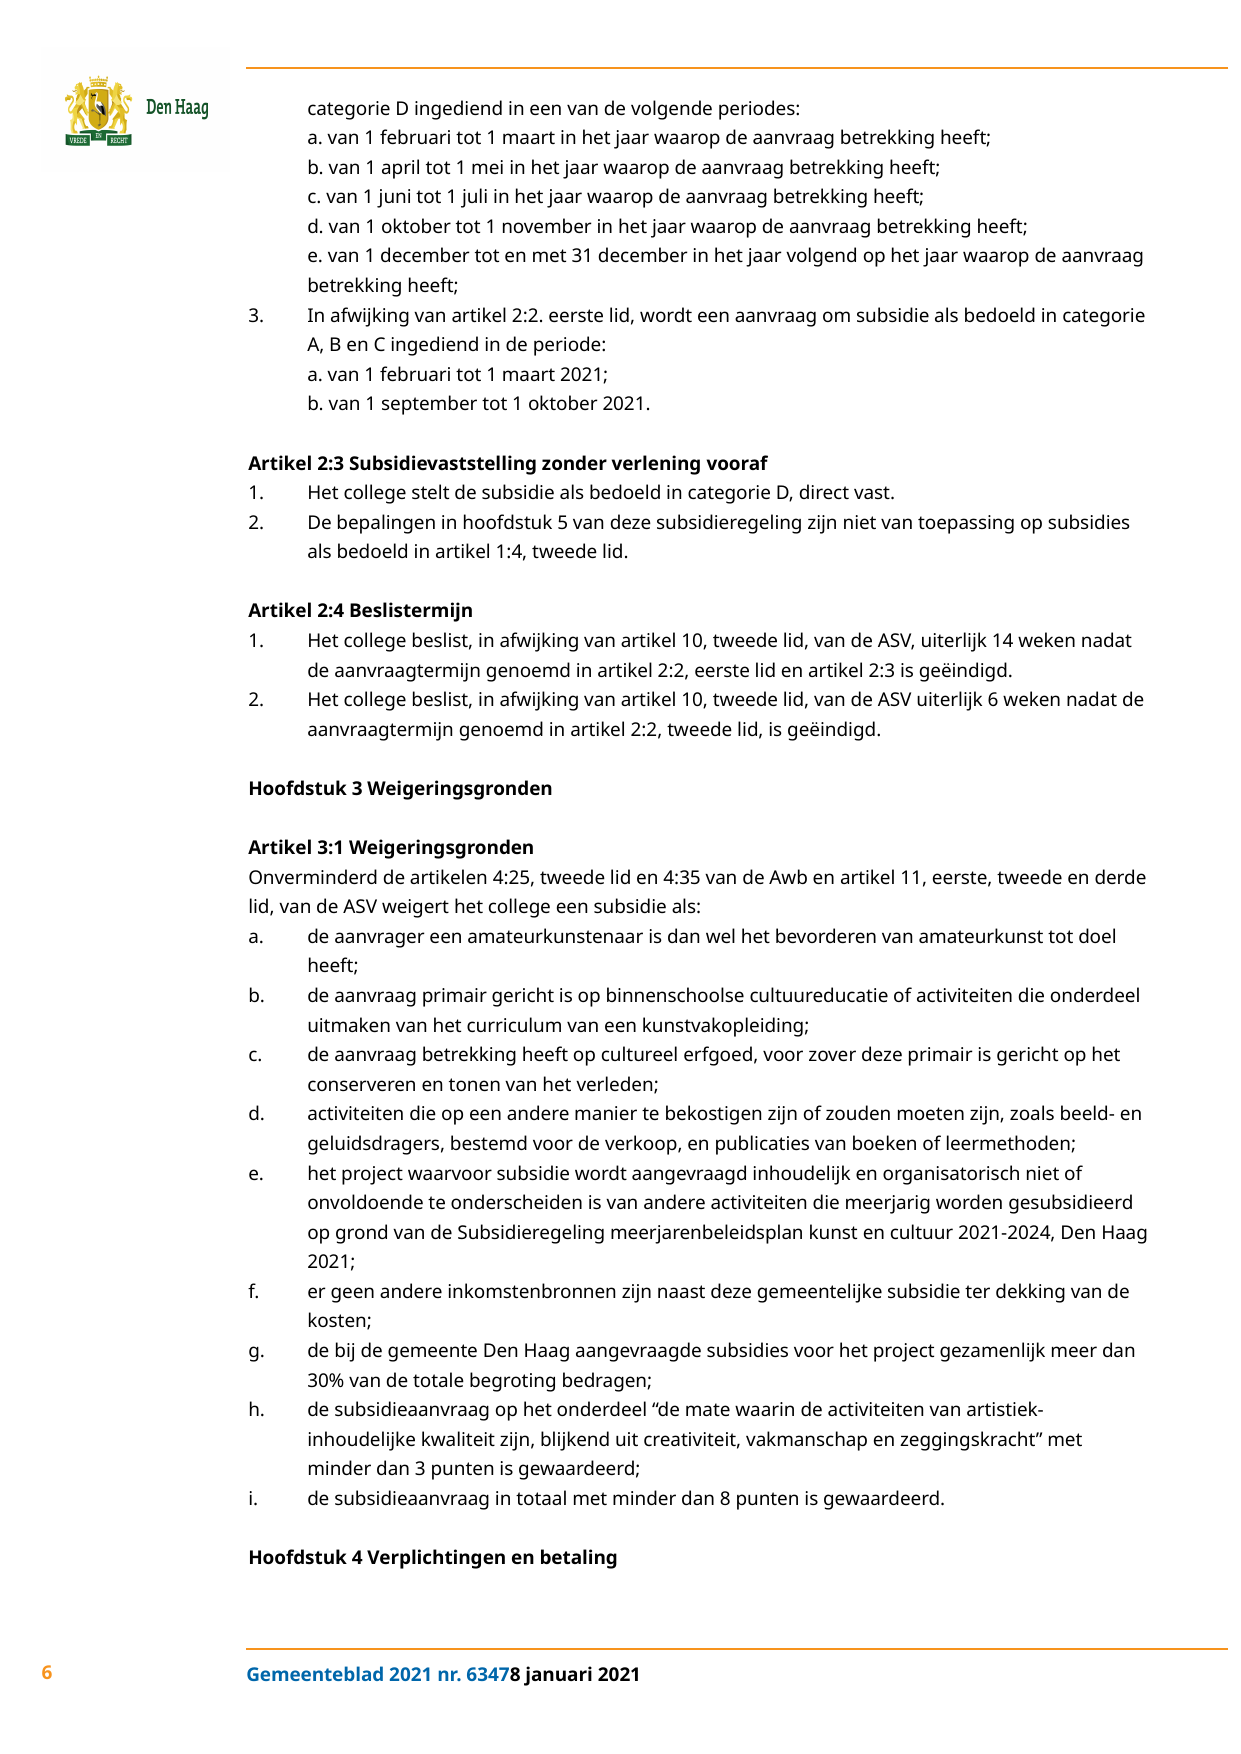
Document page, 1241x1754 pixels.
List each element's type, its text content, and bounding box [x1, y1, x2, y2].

text Hoofdstuk 3 Weigeringsgronden [248, 775, 1152, 801]
text Artikel 2:4 Beslistermijn [248, 598, 1152, 623]
list Het college stelt de subsidie als bedoeld in categorie D, direct vast. [248, 479, 1152, 505]
list de aanvraag betrekking heeft op cultureel erfgoed, voor zover deze primair is gericht op het conserveren en tonen van het verleden; [248, 1041, 1152, 1097]
text Hoofdstuk 4 Verplichtingen en betaling [248, 1544, 1152, 1570]
text Artikel 2:3 Subsidievaststelling zonder verlening vooraf [248, 450, 1152, 476]
list a. van 1 februari tot 1 maart 2021; [248, 361, 1152, 387]
list a. van 1 februari tot 1 maart in het jaar waarop de aanvraag betrekking heeft; [248, 124, 1152, 150]
list de subsidieaanvraag op het onderdeel “de mate waarin de activiteiten van artistiek-inhoudelijke kwaliteit zijn, blijkend uit creativiteit, vakmanschap en zeggingskracht” met minder dan 3 punten is gewaardeerd; [248, 1396, 1152, 1481]
list de subsidieaanvraag in totaal met minder dan 8 punten is gewaardeerd. [248, 1485, 1152, 1511]
list In afwijking van artikel 2:2. eerste lid, wordt een aanvraag om subsidie als bedoeld in categorie A, B en C ingediend in de periode: [248, 302, 1152, 357]
list c. van 1 juni tot 1 juli in het jaar waarop de aanvraag betrekking heeft; [248, 183, 1152, 209]
list b. van 1 september tot 1 oktober 2021. [248, 391, 1152, 416]
list De bepalingen in hoofdstuk 5 van deze subsidieregeling zijn niet van toepassing op subsidies als bedoeld in artikel 1:4, tweede lid. [248, 509, 1152, 564]
text Onverminderd de artikelen 4:25, tweede lid en 4:35 van de Awb en artikel 11, eerste, tweede en derde lid, van de ASV weigert het college een subsidie als: [248, 864, 1152, 919]
list de aanvraag primair gericht is op binnenschoolse cultuureducatie of activiteiten die onderdeel uitmaken van het curriculum van een kunstvakopleiding; [248, 982, 1152, 1038]
list categorie D ingediend in een van de volgende periodes: [248, 95, 1152, 121]
list activiteiten die op een andere manier te bekostigen zijn of zouden moeten zijn, zoals beeld- en geluidsdragers, bestemd voor de verkoop, en publicaties van boeken of leermethoden; [248, 1101, 1152, 1156]
list de aanvrager een amateurkunstenaar is dan wel het bevorderen van amateurkunst tot doel heeft; [248, 923, 1152, 978]
list Het college beslist, in afwijking van artikel 10, tweede lid, van de ASV uiterlijk 6 weken nadat de aanvraagtermijn genoemd in artikel 2:2, tweede lid, is geëindigd. [248, 686, 1152, 742]
picture [41, 47, 231, 172]
text Artikel 3:1 Weigeringsgronden [248, 834, 1152, 860]
list d. van 1 oktober tot 1 november in het jaar waarop de aanvraag betrekking heeft; [248, 213, 1152, 239]
list het project waarvoor subsidie wordt aangevraagd inhoudelijk en organisatorisch niet of onvoldoende te onderscheiden is van andere activiteiten die meerjarig worden gesubsidieerd op grond van de Subsidieregeling meerjarenbeleidsplan kunst en cultuur 2021-2024, Den Haag 2021; [248, 1160, 1152, 1274]
list er geen andere inkomstenbronnen zijn naast deze gemeentelijke subsidie ter dekking van de kosten; [248, 1278, 1152, 1333]
list de bij de gemeente Den Haag aangevraagde subsidies voor het project gezamenlijk meer dan 30% van de totale begroting bedragen; [248, 1337, 1152, 1393]
list Het college beslist, in afwijking van artikel 10, tweede lid, van de ASV, uiterlijk 14 weken nadat de aanvraagtermijn genoemd in artikel 2:2, eerste lid en artikel 2:3 is geëindigd. [248, 627, 1152, 683]
list b. van 1 april tot 1 mei in het jaar waarop de aanvraag betrekking heeft; [248, 154, 1152, 180]
list e. van 1 december tot en met 31 december in het jaar volgend op het jaar waarop de aanvraag betrekking heeft; [248, 243, 1152, 298]
